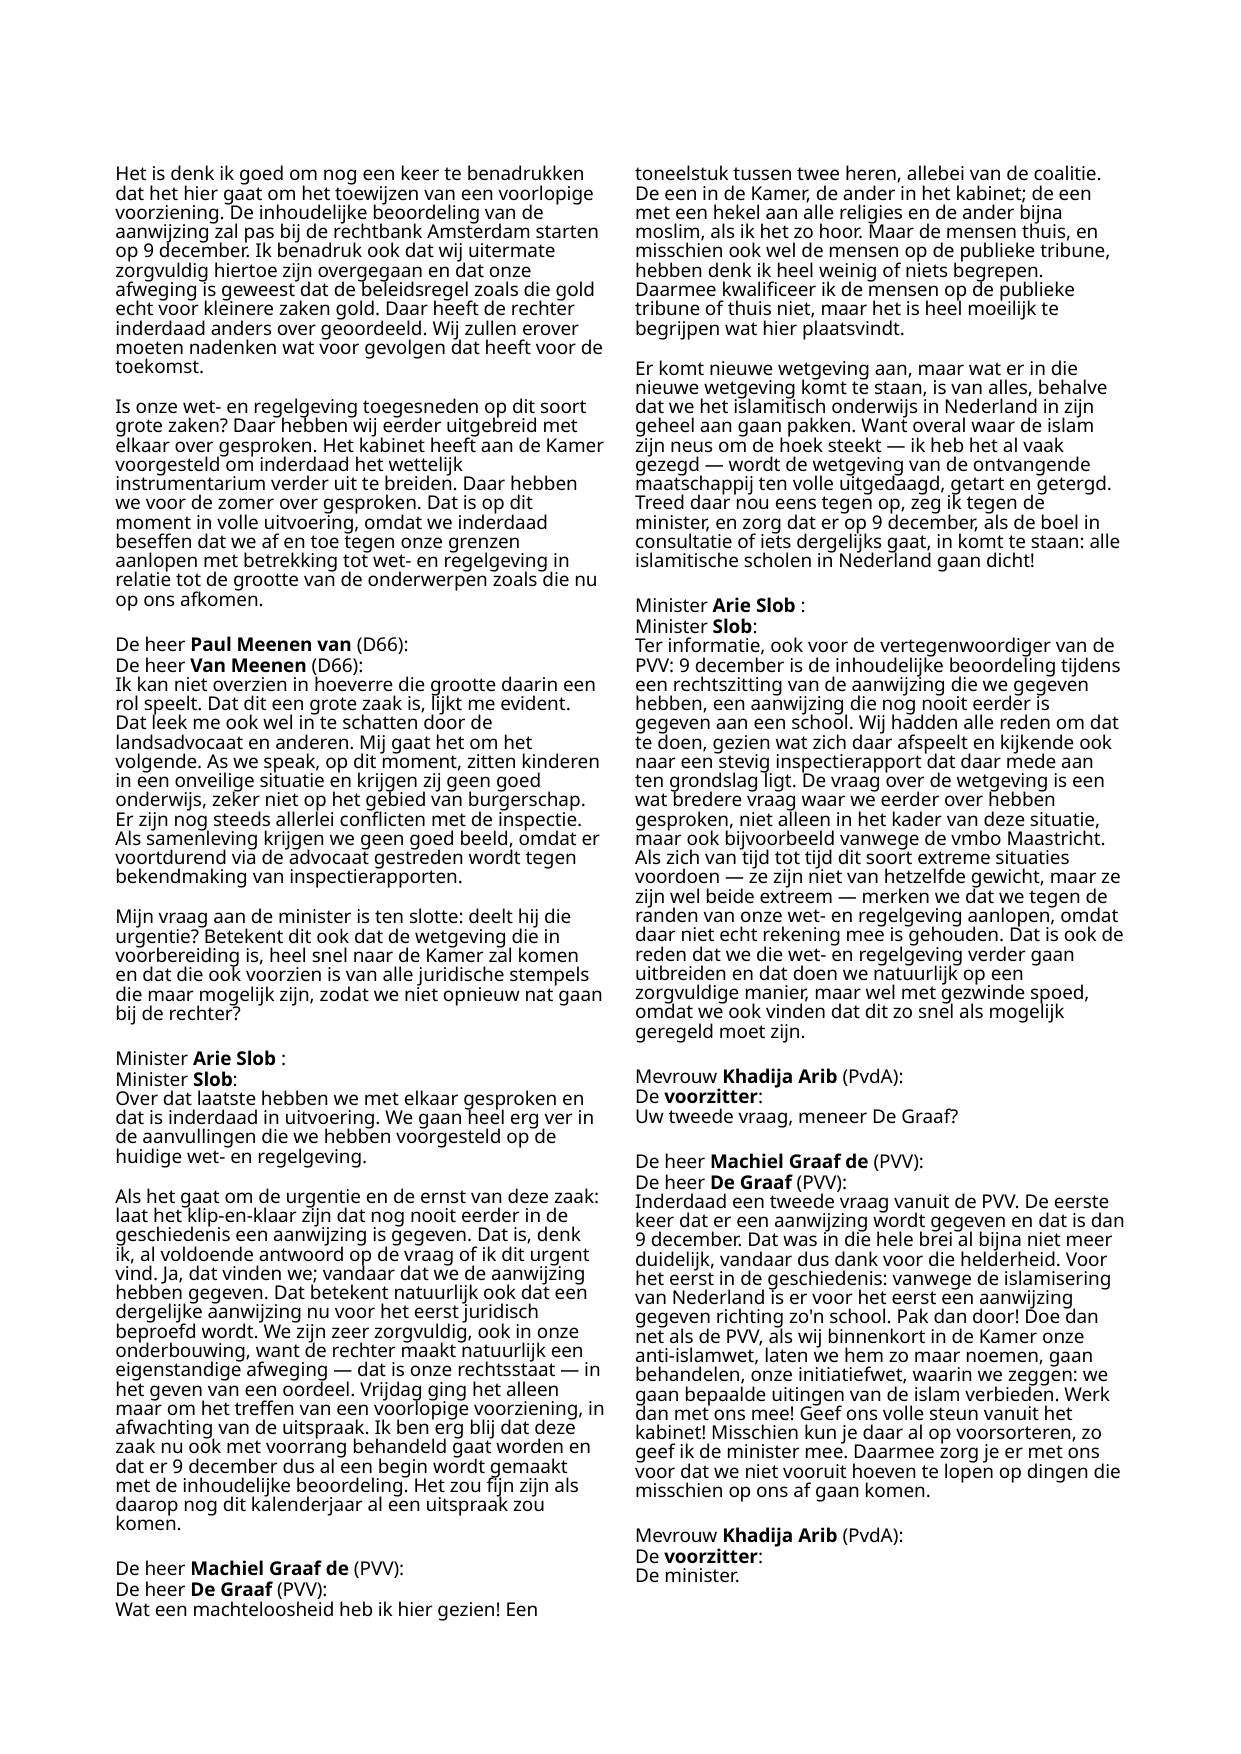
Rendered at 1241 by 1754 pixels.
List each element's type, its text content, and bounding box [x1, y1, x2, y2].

text toneelstuk tussen twee heren, allebei van de coalitie. De een in de Kamer, de ander in het kabinet; de een met een hekel aan alle religies en de ander bijna moslim, als ik het zo hoor. Maar de mensen thuis, en misschien ook wel de mensen op de publieke tribune, hebben denk ik heel weinig of niets begrepen. Daarmee kwalificeer ik de mensen op de publieke tribune of thuis niet, maar het is heel moeilijk te begrijpen wat hier plaatsvindt. [635, 165, 1125, 339]
text De heer Machiel Graaf de (PVV): [635, 1148, 1125, 1174]
text De heer De Graaf (PVV): [635, 1174, 1125, 1193]
text Inderdaad een tweede vraag vanuit de PVV. De eerste keer dat er een aanwijzing wordt gegeven en dat is dan 9 december. Dat was in die hele brei al bijna niet meer duidelijk, vandaar dus dank voor die helderheid. Voor het eerst in de geschiedenis: vanwege de islamisering van Nederland is er voor het eerst een aanwijzing gegeven richting zo'n school. Pak dan door! Doe dan net als de PVV, als wij binnenkort in de Kamer onze anti-islamwet, laten we hem zo maar noemen, gaan behandelen, onze initiatiefwet, waarin we zeggen: we gaan bepaalde uitingen van de islam verbieden. Werk dan met ons mee! Geef ons volle steun vanuit het kabinet! Misschien kun je daar al op voorsorteren, zo geef ik de minister mee. Daarmee zorg je er met ons voor dat we niet vooruit hoeven te lopen op dingen die misschien op ons af gaan komen. [635, 1193, 1125, 1501]
text Er komt nieuwe wetgeving aan, maar wat er in die nieuwe wetgeving komt te staan, is van alles, behalve dat we het islamitisch onderwijs in Nederland in zijn geheel aan gaan pakken. Want overal waar de islam zijn neus om de hoek steekt — ik heb het al vaak gezegd — wordt de wetgeving van de ontvangende maatschappij ten volle uitgedaagd, getart en getergd. Treed daar nou eens tegen op, zeg ik tegen de minister, en zorg dat er op 9 december, als de boel in consultatie of iets dergelijks gaat, in komt te staan: alle islamitische scholen in Nederland gaan dicht! [635, 359, 1125, 571]
text Het is denk ik goed om nog een keer te benadrukken dat het hier gaat om het toewijzen van een voorlopige voorziening. De inhoudelijke beoordeling van de aanwijzing zal pas bij de rechtbank Amsterdam starten op 9 december. Ik benadruk ook dat wij uitermate zorgvuldig hiertoe zijn overgegaan en dat onze afweging is geweest dat de beleidsregel zoals die gold echt voor kleinere zaken gold. Daar heeft de rechter inderdaad anders over geoordeeld. Wij zullen erover moeten nadenken wat voor gevolgen dat heeft voor de toekomst. [115, 165, 605, 377]
text Als het gaat om de urgentie en de ernst van deze zaak: laat het klip-en-klaar zijn dat nog nooit eerder in de geschiedenis een aanwijzing is gegeven. Dat is, denk ik, al voldoende antwoord op de vraag of ik dit urgent vind. Ja, dat vinden we; vandaar dat we de aanwijzing hebben gegeven. Dat betekent natuurlijk ook dat een dergelijke aanwijzing nu voor het eerst juridisch beproefd wordt. We zijn zeer zorgvuldig, ook in onze onderbouwing, want de rechter maakt natuurlijk een eigenstandige afweging — dat is onze rechtsstaat — in het geven van een oordeel. Vrijdag ging het alleen maar om het treffen van een voorlopige voorziening, in afwachting van de uitspraak. Ik ben erg blij dat deze zaak nu ook met voorrang behandeld gaat worden en dat er 9 december dus al een begin wordt gemaakt met de inhoudelijke beoordeling. Het zou fijn zijn als daarop nog dit kalenderjaar al een uitspraak zou komen. [115, 1188, 605, 1535]
text Minister Slob: [635, 618, 1125, 637]
text De heer De Graaf (PVV): [115, 1581, 605, 1601]
text Mevrouw Khadija Arib (PvdA): [635, 1063, 1125, 1088]
text Minister Arie Slob : [635, 592, 1125, 618]
text Ter informatie, ook voor de vertegenwoordiger van de PVV: 9 december is de inhoudelijke beoordeling tijdens een rechtszitting van de aanwijzing die we gegeven hebben, een aanwijzing die nog nooit eerder is gegeven aan een school. Wij hadden alle reden om dat te doen, gezien wat zich daar afspeelt en kijkende ook naar een stevig inspectierapport dat daar mede aan ten grondslag ligt. De vraag over de wetgeving is een wat bredere vraag waar we eerder over hebben gesproken, niet alleen in het kader van deze situatie, maar ook bijvoorbeeld vanwege de vmbo Maastricht. Als zich van tijd tot tijd dit soort extreme situaties voordoen — ze zijn niet van hetzelfde gewicht, maar ze zijn wel beide extreem — merken we dat we tegen de randen van onze wet- en regelgeving aanlopen, omdat daar niet echt rekening mee is gehouden. Dat is ook de reden dat we die wet- en regelgeving verder gaan uitbreiden en dat doen we natuurlijk op een zorgvuldige manier, maar wel met gezwinde spoed, omdat we ook vinden dat dit zo snel als mogelijk geregeld moet zijn. [635, 637, 1125, 1042]
text De voorzitter: [635, 1088, 1125, 1108]
text De heer Paul Meenen van (D66): [115, 631, 605, 657]
text Minister Slob: [115, 1071, 605, 1090]
text Mevrouw Khadija Arib (PvdA): [635, 1522, 1125, 1548]
text De heer Van Meenen (D66): [115, 657, 605, 676]
text Ik kan niet overzien in hoeverre die grootte daarin een rol speelt. Dat dit een grote zaak is, lijkt me evident. Dat leek me ook wel in te schatten door de landsadvocaat en anderen. Mij gaat het om het volgende. As we speak, op dit moment, zitten kinderen in een onveilige situatie en krijgen zij geen goed onderwijs, zeker niet op het gebied van burgerschap. Er zijn nog steeds allerlei conflicten met de inspectie. Als samenleving krijgen we geen goed beeld, omdat er voortdurend via de advocaat gestreden wordt tegen bekendmaking van inspectierapporten. [115, 676, 605, 888]
text Minister Arie Slob : [115, 1045, 605, 1071]
text De voorzitter: [635, 1548, 1125, 1567]
text Mijn vraag aan de minister is ten slotte: deelt hij die urgentie? Betekent dit ook dat de wetgeving die in voorbereiding is, heel snel naar de Kamer zal komen en dat die ook voorzien is van alle juridische stempels die maar mogelijk zijn, zodat we niet opnieuw nat gaan bij de rechter? [115, 908, 605, 1024]
text De heer Machiel Graaf de (PVV): [115, 1556, 605, 1581]
text Over dat laatste hebben we met elkaar gesproken en dat is inderdaad in uitvoering. We gaan heel erg ver in de aanvullingen die we hebben voorgesteld op de huidige wet- en regelgeving. [115, 1090, 605, 1167]
text De minister. [635, 1567, 1125, 1586]
text Uw tweede vraag, meneer De Graaf? [635, 1108, 1125, 1127]
text Is onze wet- en regelgeving toegesneden op dit soort grote zaken? Daar hebben wij eerder uitgebreid met elkaar over gesproken. Het kabinet heeft aan de Kamer voorgesteld om inderdaad het wettelijk instrumentarium verder uit te breiden. Daar hebben we voor de zomer over gesproken. Dat is op dit moment in volle uitvoering, omdat we inderdaad beseffen dat we af en toe tegen onze grenzen aanlopen met betrekking tot wet- en regelgeving in relatie tot de grootte van de onderwerpen zoals die nu op ons afkomen. [115, 398, 605, 610]
text Wat een machteloosheid heb ik hier gezien! Een [115, 1601, 605, 1620]
